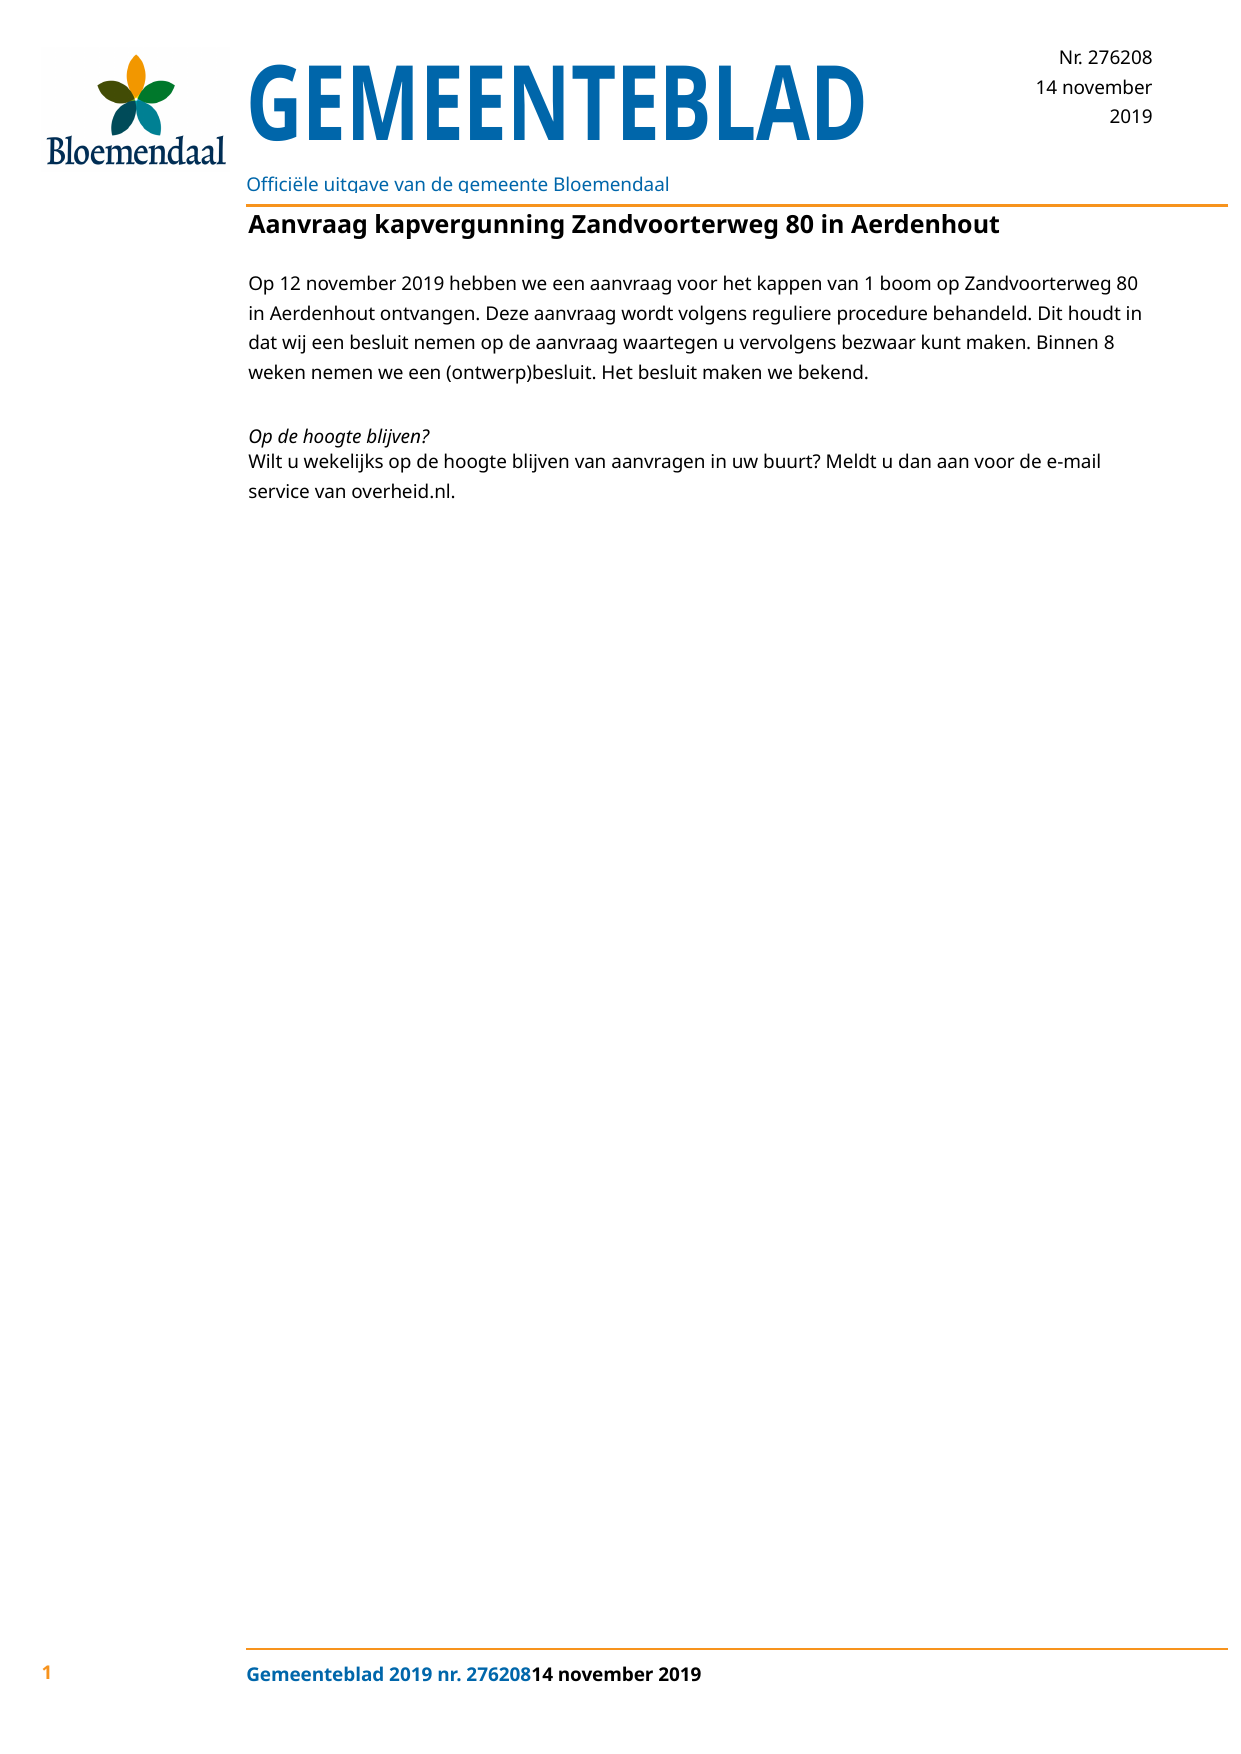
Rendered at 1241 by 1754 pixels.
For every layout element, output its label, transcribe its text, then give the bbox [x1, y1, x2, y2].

text Op de hoogte blijven? [248, 423, 1152, 449]
text Wilt u wekelijks op de hoogte blijven van aanvragen in uw buurt? Meldt u dan aan voor de e-mail service van overheid.nl. [248, 449, 1152, 504]
text Op 12 november 2019 hebben we een aanvraag voor het kappen van 1 boom op Zandvoorterweg 80 in Aerdenhout ontvangen. Deze aanvraag wordt volgens reguliere procedure behandeld. Dit houdt in dat wij een besluit nemen op de aanvraag waartegen u vervolgens bezwaar kunt maken. Binnen 8 weken nemen we een (ontwerp)besluit. Het besluit maken we bekend. [248, 270, 1152, 385]
text Aanvraag kapvergunning Zandvoorterweg 80 in Aerdenhout [248, 207, 1152, 241]
picture [41, 47, 231, 172]
